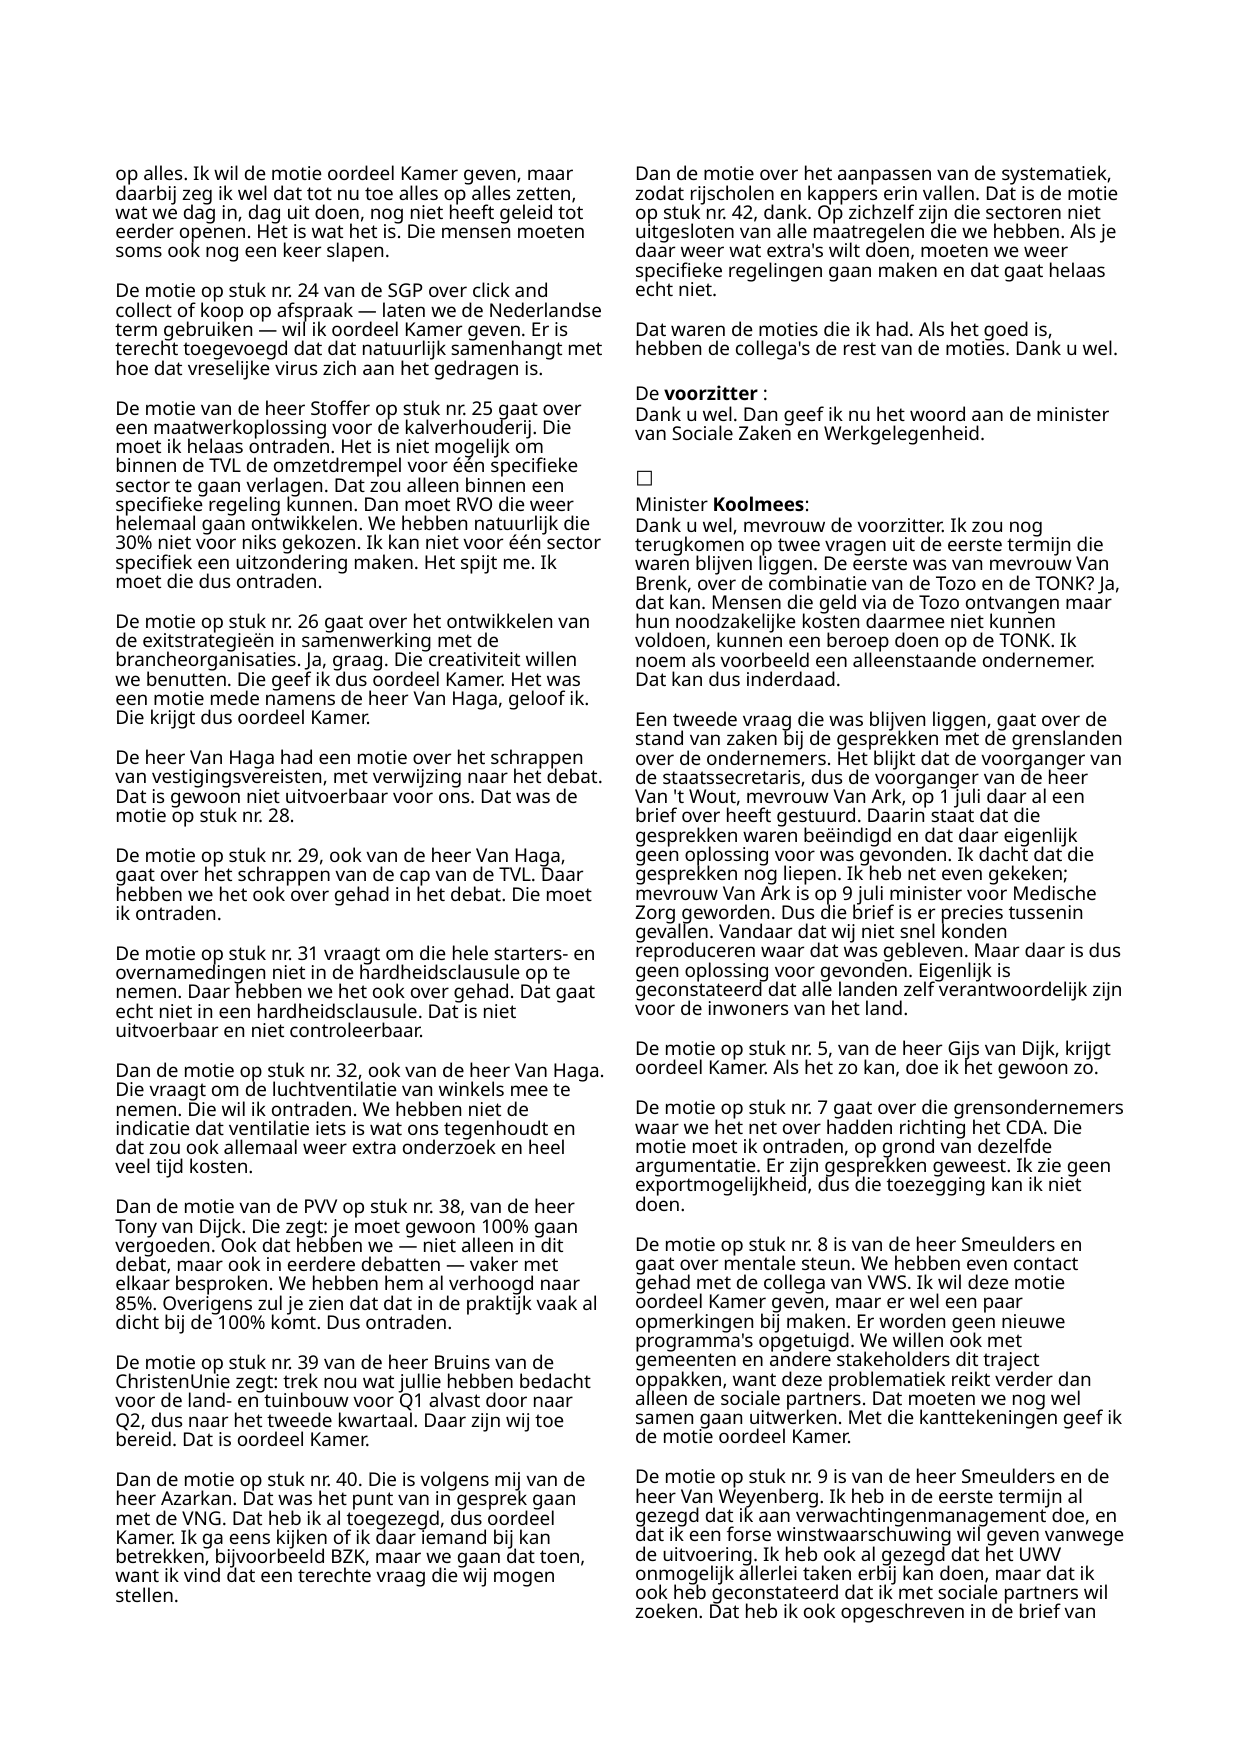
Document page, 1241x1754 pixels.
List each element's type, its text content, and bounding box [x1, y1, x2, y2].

text De motie van de heer Stoffer op stuk nr. 25 gaat over een maatwerkoplossing voor de kalverhouderij. Die moet ik helaas ontraden. Het is niet mogelijk om binnen de TVL de omzetdrempel voor één specifieke sector te gaan verlagen. Dat zou alleen binnen een specifieke regeling kunnen. Dan moet RVO die weer helemaal gaan ontwikkelen. We hebben natuurlijk die 30% niet voor niks gekozen. Ik kan niet voor één sector specifiek een uitzondering maken. Het spijt me. Ik moet die dus ontraden. [115, 399, 605, 592]
text Dan de motie op stuk nr. 40. Die is volgens mij van de heer Azarkan. Dat was het punt van in gesprek gaan met de VNG. Dat heb ik al toegezegd, dus oordeel Kamer. Ik ga eens kijken of ik daar iemand bij kan betrekken, bijvoorbeeld BZK, maar we gaan dat toen, want ik vind dat een terechte vraag die wij mogen stellen. [115, 1471, 605, 1606]
text De voorzitter : [635, 380, 1125, 406]
text Dank u wel, mevrouw de voorzitter. Ik zou nog terugkomen op twee vragen uit de eerste termijn die waren blijven liggen. De eerste was van mevrouw Van Brenk, over de combinatie van de Tozo en de TONK? Ja, dat kan. Mensen die geld via de Tozo ontvangen maar hun noodzakelijke kosten daarmee niet kunnen voldoen, kunnen een beroep doen op de TONK. Ik noem als voorbeeld een alleenstaande ondernemer. Dat kan dus inderdaad. [635, 517, 1125, 690]
text De motie op stuk nr. 7 gaat over die grensondernemers waar we het net over hadden richting het CDA. Die motie moet ik ontraden, op grond van dezelfde argumentatie. Er zijn gesprekken geweest. Ik zie geen exportmogelijkheid, dus die toezegging kan ik niet doen. [635, 1099, 1125, 1215]
text De motie op stuk nr. 29, ook van de heer Van Haga, gaat over het schrappen van de cap van de TVL. Daar hebben we het ook over gehad in het debat. Die moet ik ontraden. [115, 847, 605, 924]
text De motie op stuk nr. 26 gaat over het ontwikkelen van de exitstrategieën in samenwerking met de brancheorganisaties. Ja, graag. Die creativiteit willen we benutten. Die geef ik dus oordeel Kamer. Het was een motie mede namens de heer Van Haga, geloof ik. Die krijgt dus oordeel Kamer. [115, 613, 605, 728]
text Dat waren de moties die ik had. Als het goed is, hebben de collega's de rest van de moties. Dank u wel. [635, 321, 1125, 359]
text De motie op stuk nr. 24 van de SGP over click and collect of koop op afspraak — laten we de Nederlandse term gebruiken — wil ik oordeel Kamer geven. Er is terecht toegevoegd dat dat natuurlijk samenhangt met hoe dat vreselijke virus zich aan het gedragen is. [115, 282, 605, 379]
text Een tweede vraag die was blijven liggen, gaat over de stand van zaken bij de gesprekken met de grenslanden over de ondernemers. Het blijkt dat de voorganger van de staatssecretaris, dus de voorganger van de heer Van 't Wout, mevrouw Van Ark, op 1 juli daar al een brief over heeft gestuurd. Daarin staat dat die gesprekken waren beëindigd en dat daar eigenlijk geen oplossing voor was gevonden. Ik dacht dat die gesprekken nog liepen. Ik heb net even gekeken; mevrouw Van Ark is op 9 juli minister voor Medische Zorg geworden. Dus die brief is er precies tussenin gevallen. Vandaar dat wij niet snel konden reproduceren waar dat was gebleven. Maar daar is dus geen oplossing voor gevonden. Eigenlijk is geconstateerd dat alle landen zelf verantwoordelijk zijn voor de inwoners van het land. [635, 711, 1125, 1019]
text ⬜ [635, 465, 1125, 491]
text De motie op stuk nr. 9 is van de heer Smeulders en de heer Van Weyenberg. Ik heb in de eerste termijn al gezegd dat ik aan verwachtingenmanagement doe, en dat ik een forse winstwaarschuwing wil geven vanwege de uitvoering. Ik heb ook al gezegd dat het UWV onmogelijk allerlei taken erbij kan doen, maar dat ik ook heb geconstateerd dat ik met sociale partners wil zoeken. Dat heb ik ook opgeschreven in de brief van [635, 1468, 1125, 1623]
text Dan de motie over het aanpassen van de systematiek, zodat rijscholen en kappers erin vallen. Dat is de motie op stuk nr. 42, dank. Op zichzelf zijn die sectoren niet uitgesloten van alle maatregelen die we hebben. Als je daar weer wat extra's wilt doen, moeten we weer specifieke regelingen gaan maken en dat gaat helaas echt niet. [635, 165, 1125, 300]
text De motie op stuk nr. 5, van de heer Gijs van Dijk, krijgt oordeel Kamer. Als het zo kan, doe ik het gewoon zo. [635, 1040, 1125, 1079]
text Dan de motie van de PVV op stuk nr. 38, van de heer Tony van Dijck. Die zegt: je moet gewoon 100% gaan vergoeden. Ook dat hebben we — niet alleen in dit debat, maar ook in eerdere debatten — vaker met elkaar besproken. We hebben hem al verhoogd naar 85%. Overigens zul je zien dat dat in de praktijk vaak al dicht bij de 100% komt. Dus ontraden. [115, 1198, 605, 1333]
text op alles. Ik wil de motie oordeel Kamer geven, maar daarbij zeg ik wel dat tot nu toe alles op alles zetten, wat we dag in, dag uit doen, nog niet heeft geleid tot eerder openen. Het is wat het is. Die mensen moeten soms ook nog een keer slapen. [115, 165, 605, 262]
text De heer Van Haga had een motie over het schrappen van vestigingsvereisten, met verwijzing naar het debat. Dat is gewoon niet uitvoerbaar voor ons. Dat was de motie op stuk nr. 28. [115, 749, 605, 826]
text Minister Koolmees: [635, 491, 1125, 517]
text De motie op stuk nr. 39 van de heer Bruins van de ChristenUnie zegt: trek nou wat jullie hebben bedacht voor de land- en tuinbouw voor Q1 alvast door naar Q2, dus naar het tweede kwartaal. Daar zijn wij toe bereid. Dat is oordeel Kamer. [115, 1354, 605, 1450]
text De motie op stuk nr. 31 vraagt om die hele starters- en overnamedingen niet in de hardheidsclausule op te nemen. Daar hebben we het ook over gehad. Dat gaat echt niet in een hardheidsclausule. Dat is niet uitvoerbaar en niet controleerbaar. [115, 945, 605, 1041]
text Dan de motie op stuk nr. 32, ook van de heer Van Haga. Die vraagt om de luchtventilatie van winkels mee te nemen. Die wil ik ontraden. We hebben niet de indicatie dat ventilatie iets is wat ons tegenhoudt en dat zou ook allemaal weer extra onderzoek en heel veel tijd kosten. [115, 1062, 605, 1178]
text Dank u wel. Dan geef ik nu het woord aan de minister van Sociale Zaken en Werkgelegenheid. [635, 406, 1125, 444]
text De motie op stuk nr. 8 is van de heer Smeulders en gaat over mentale steun. We hebben even contact gehad met de collega van VWS. Ik wil deze motie oordeel Kamer geven, maar er wel een paar opmerkingen bij maken. Er worden geen nieuwe programma's opgetuigd. We willen ook met gemeenten en andere stakeholders dit traject oppakken, want deze problematiek reikt verder dan alleen de sociale partners. Dat moeten we nog wel samen gaan uitwerken. Met die kanttekeningen geef ik de motie oordeel Kamer. [635, 1236, 1125, 1448]
